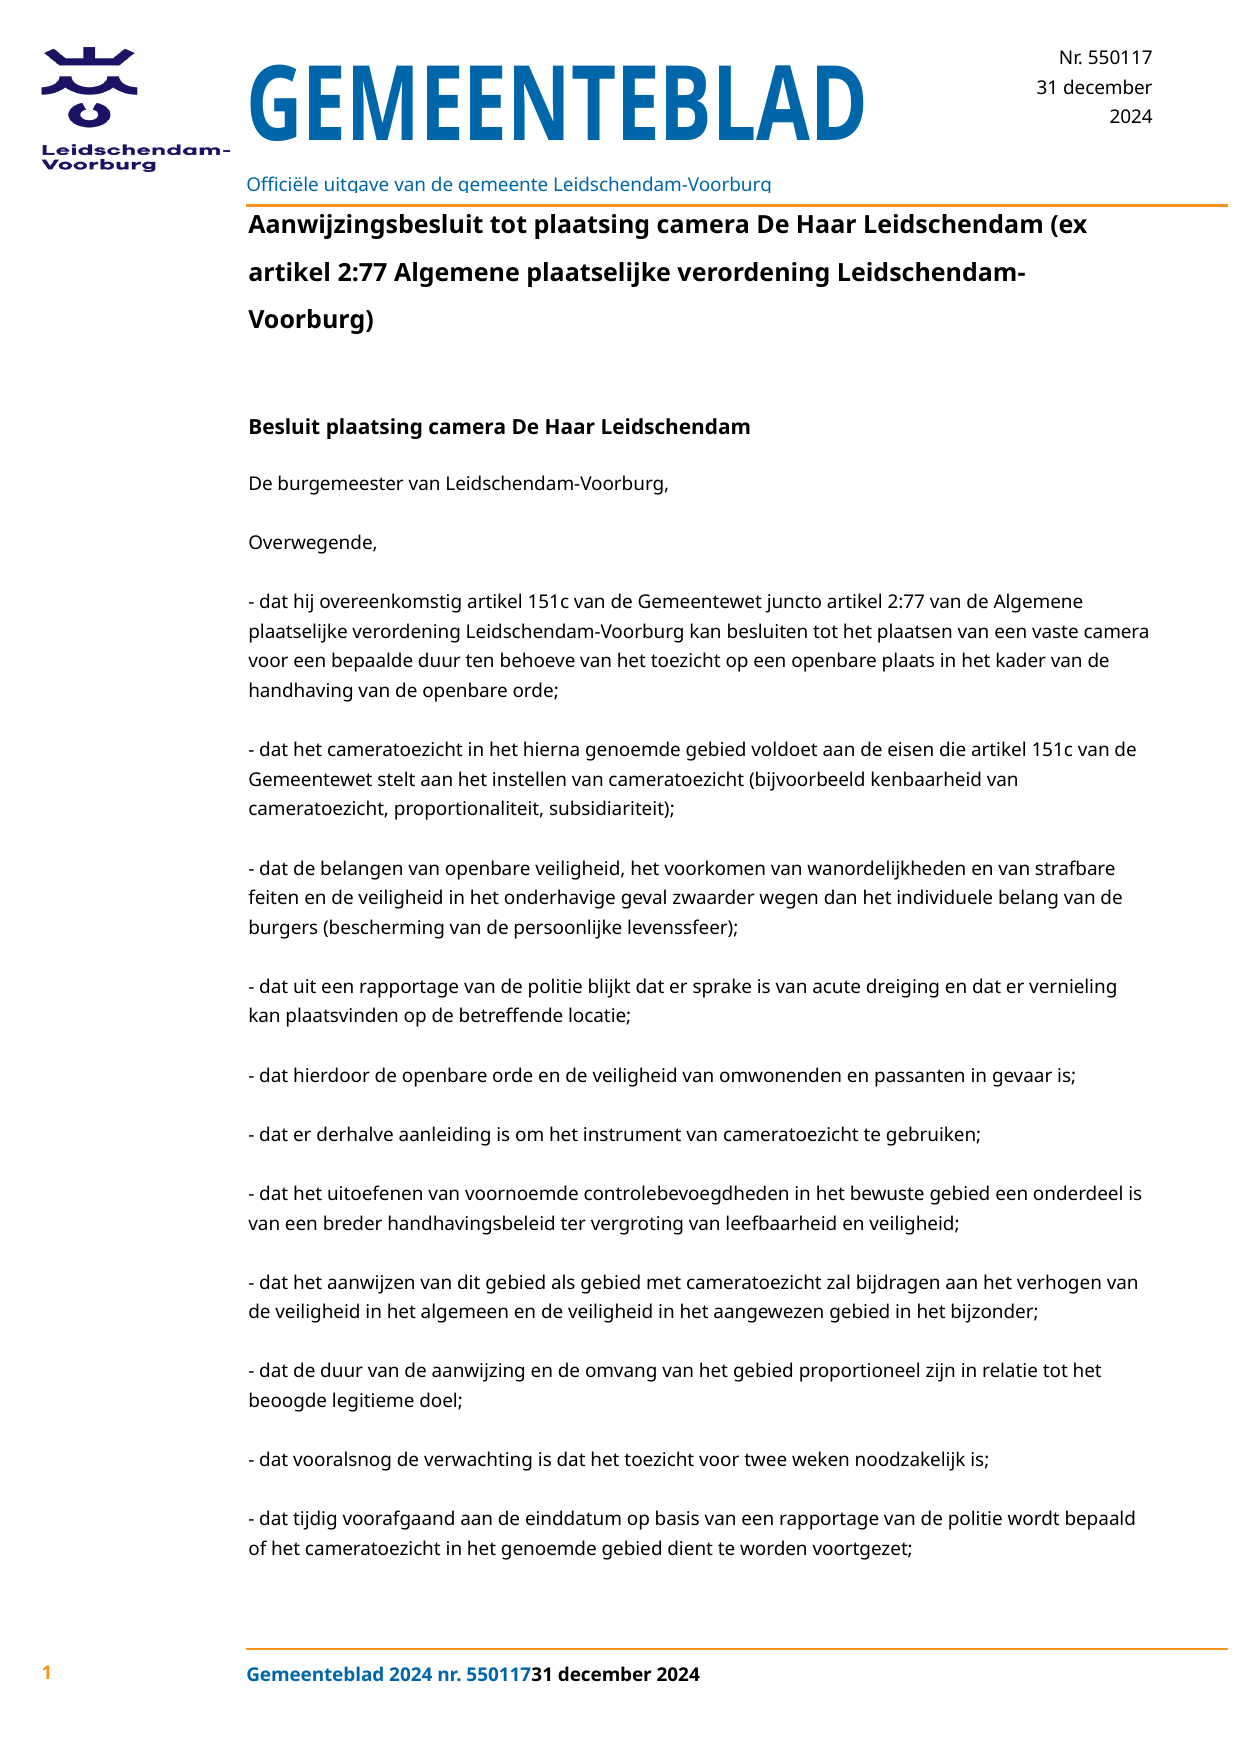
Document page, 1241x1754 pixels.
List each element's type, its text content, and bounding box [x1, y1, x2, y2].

text De burgemeester van Leidschendam-Voorburg, [248, 470, 1152, 496]
text - dat het uitoefenen van voornoemde controlebevoegdheden in het bewuste gebied een onderdeel is van een breder handhavingsbeleid ter vergroting van leefbaarheid en veiligheid; [248, 1180, 1152, 1235]
text - dat uit een rapportage van de politie blijkt dat er sprake is van acute dreiging en dat er vernieling kan plaatsvinden op de betreffende locatie; [248, 973, 1152, 1028]
text - dat hierdoor de openbare orde en de veiligheid van omwonenden en passanten in gevaar is; [248, 1062, 1152, 1087]
text - dat de belangen van openbare veiligheid, het voorkomen van wanordelijkheden en van strafbare feiten en de veiligheid in het onderhavige geval zwaarder wegen dan het individuele belang van de burgers (bescherming van de persoonlijke levenssfeer); [248, 855, 1152, 939]
text Aanwijzingsbesluit tot plaatsing camera De Haar Leidschendam (ex artikel 2:77 Algemene plaatselijke verordening Leidschendam-Voorburg) [248, 207, 1152, 336]
text - dat het cameratoezicht in het hierna genoemde gebied voldoet aan de eisen die artikel 151c van de Gemeentewet stelt aan het instellen van cameratoezicht (bijvoorbeeld kenbaarheid van cameratoezicht, proportionaliteit, subsidiariteit); [248, 736, 1152, 821]
text Besluit plaatsing camera De Haar Leidschendam [248, 412, 1152, 441]
text - dat het aanwijzen van dit gebied als gebied met cameratoezicht zal bijdragen aan het verhogen van de veiligheid in het algemeen en de veiligheid in het aangewezen gebied in het bijzonder; [248, 1269, 1152, 1324]
text - dat tijdig voorafgaand aan de einddatum op basis van een rapportage van de politie wordt bepaald of het cameratoezicht in het genoemde gebied dient te worden voortgezet; [248, 1506, 1152, 1561]
text - dat vooralsnog de verwachting is dat het toezicht voor twee weken noodzakelijk is; [248, 1446, 1152, 1472]
text - dat er derhalve aanleiding is om het instrument van cameratoezicht te gebruiken; [248, 1121, 1152, 1147]
text - dat hij overeenkomstig artikel 151c van de Gemeentewet juncto artikel 2:77 van de Algemene plaatselijke verordening Leidschendam-Voorburg kan besluiten tot het plaatsen van een vaste camera voor een bepaalde duur ten behoeve van het toezicht op een openbare plaats in het kader van de handhaving van de openbare orde; [248, 588, 1152, 703]
text - dat de duur van de aanwijzing en de omvang van het gebied proportioneel zijn in relatie tot het beoogde legitieme doel; [248, 1358, 1152, 1413]
picture [41, 47, 231, 172]
text Overwegende, [248, 529, 1152, 555]
